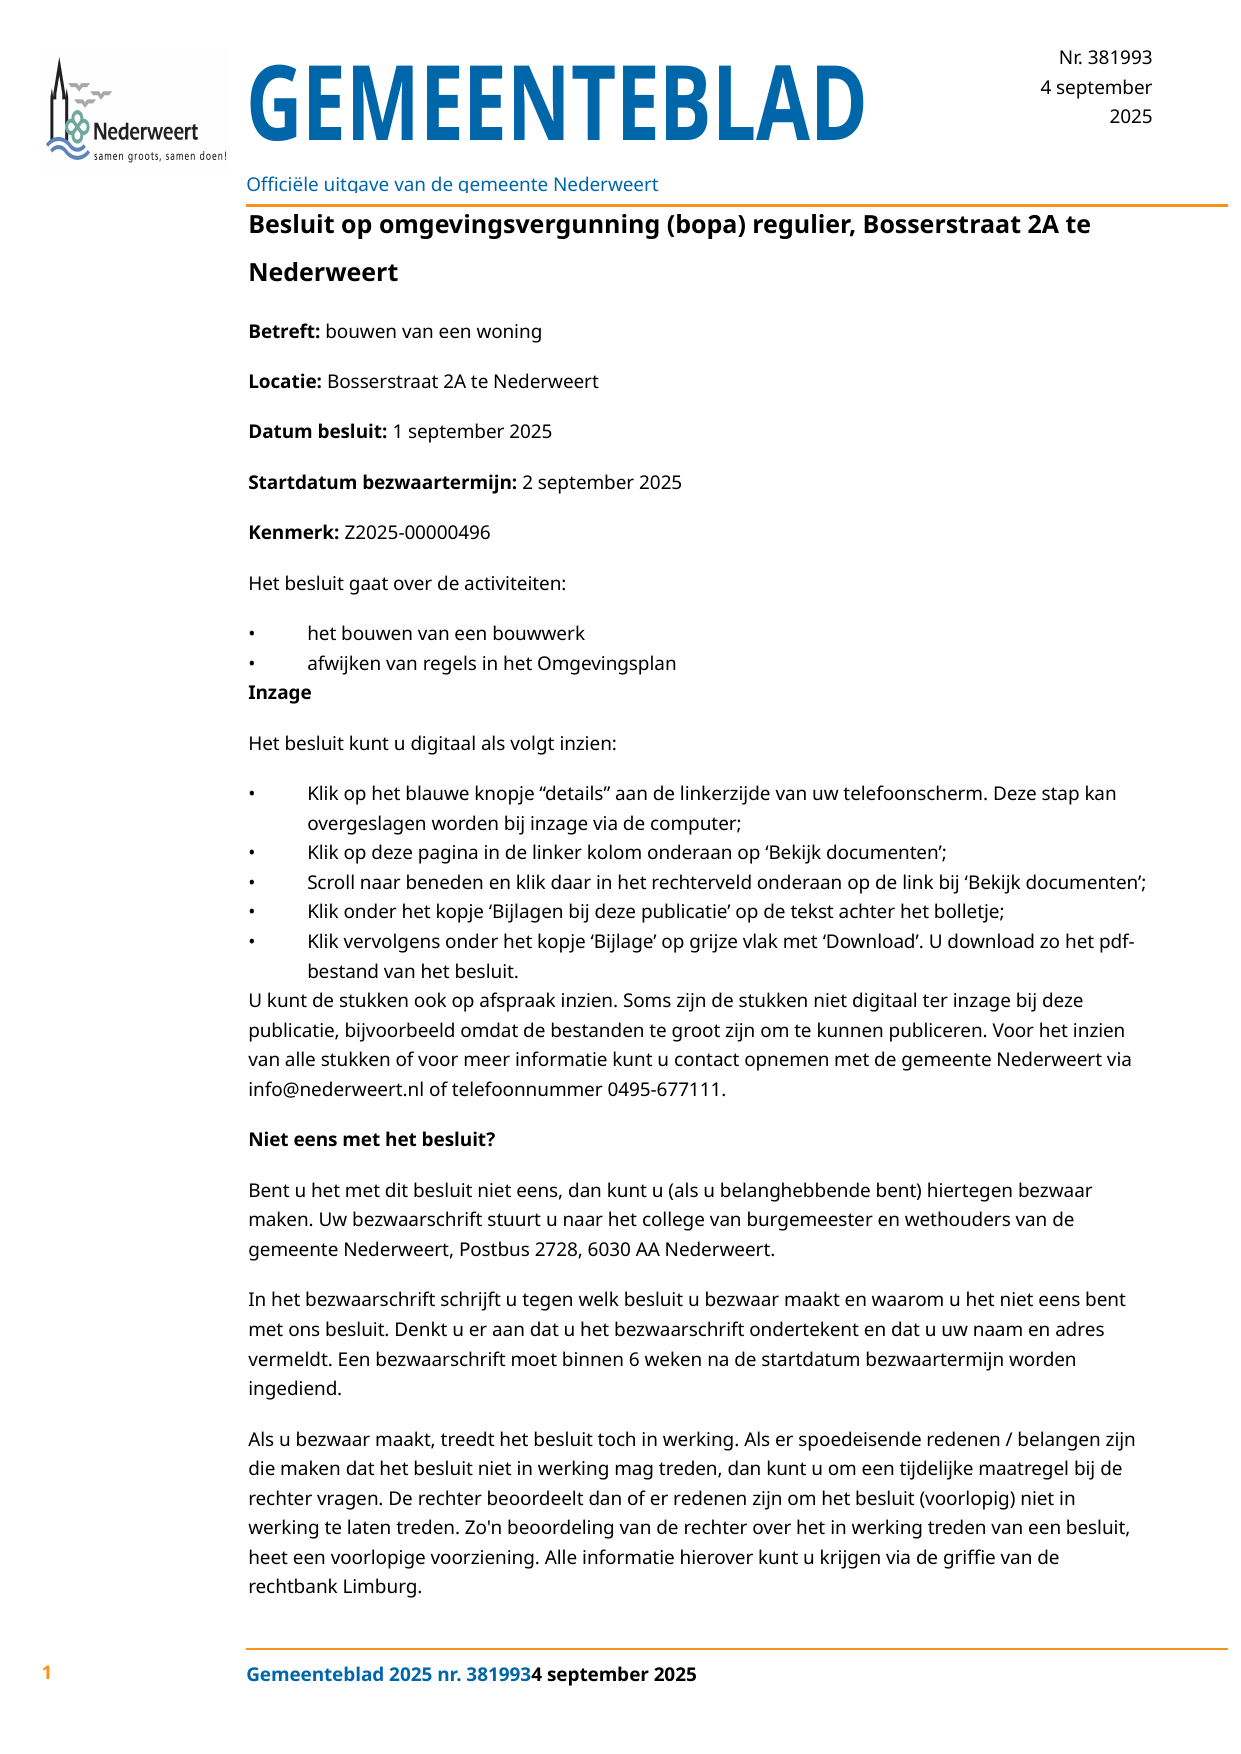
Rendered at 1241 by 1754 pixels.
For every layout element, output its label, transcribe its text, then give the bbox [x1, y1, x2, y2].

text Het besluit kunt u digitaal als volgt inzien: [248, 730, 1152, 756]
text Het besluit gaat over de activiteiten: [248, 570, 1152, 596]
text Niet eens met het besluit? [248, 1127, 1152, 1152]
text Als u bezwaar maakt, treedt het besluit toch in werking. Als er spoedeisende redenen / belangen zijn die maken dat het besluit niet in werking mag treden, dan kunt u om een tijdelijke maatregel bij de rechter vragen. De rechter beoordeelt dan of er redenen zijn om het besluit (voorlopig) niet in werking te laten treden. Zo'n beoordeling van de rechter over het in werking treden van een besluit, heet een voorlopige voorziening. Alle informatie hierover kunt u krijgen via de griffie van de rechtbank Limburg. [248, 1426, 1152, 1599]
list afwijken van regels in het Omgevingsplan [248, 650, 1152, 676]
text Datum besluit: 1 september 2025 [248, 419, 1152, 444]
list Klik op het blauwe knopje “details” aan de linkerzijde van uw telefoonscherm. Deze stap kan overgeslagen worden bij inzage via de computer; [248, 780, 1152, 836]
text Locatie: Bosserstraat 2A te Nederweert [248, 368, 1152, 394]
text Kenmerk: Z2025-00000496 [248, 519, 1152, 545]
text Inzage [248, 679, 1152, 705]
list Klik op deze pagina in de linker kolom onderaan op ‘Bekijk documenten’; [248, 839, 1152, 865]
text In het bezwaarschrift schrijft u tegen welk besluit u bezwaar maakt en waarom u het niet eens bent met ons besluit. Denkt u er aan dat u het bezwaarschrift ondertekent en dat u uw naam en adres vermeldt. Een bezwaarschrift moet binnen 6 weken na de startdatum bezwaartermijn worden ingediend. [248, 1287, 1152, 1401]
text Startdatum bezwaartermijn: 2 september 2025 [248, 469, 1152, 495]
list Scroll naar beneden en klik daar in het rechterveld onderaan op de link bij ‘Bekijk documenten’; [248, 869, 1152, 895]
list Klik onder het kopje ‘Bijlagen bij deze publicatie’ op de tekst achter het bolletje; [248, 899, 1152, 924]
list Klik vervolgens onder het kopje ‘Bijlage’ op grijze vlak met ‘Download’. U download zo het pdf-bestand van het besluit. [248, 928, 1152, 984]
text Bent u het met dit besluit niet eens, dan kunt u (als u belanghebbende bent) hiertegen bezwaar maken. Uw bezwaarschrift stuurt u naar het college van burgemeester en wethouders van de gemeente Nederweert, Postbus 2728, 6030 AA Nederweert. [248, 1177, 1152, 1262]
text U kunt de stukken ook op afspraak inzien. Soms zijn de stukken niet digitaal ter inzage bij deze publicatie, bijvoorbeeld omdat de bestanden te groot zijn om te kunnen publiceren. Voor het inzien van alle stukken of voor meer informatie kunt u contact opnemen met de gemeente Nederweert via info@nederweert.nl of telefoonnummer 0495-677111. [248, 987, 1152, 1102]
picture [41, 47, 231, 172]
text Besluit op omgevingsvergunning (bopa) regulier, Bosserstraat 2A te Nederweert [248, 207, 1152, 288]
text Betreft: bouwen van een woning [248, 318, 1152, 344]
list het bouwen van een bouwwerk [248, 620, 1152, 646]
